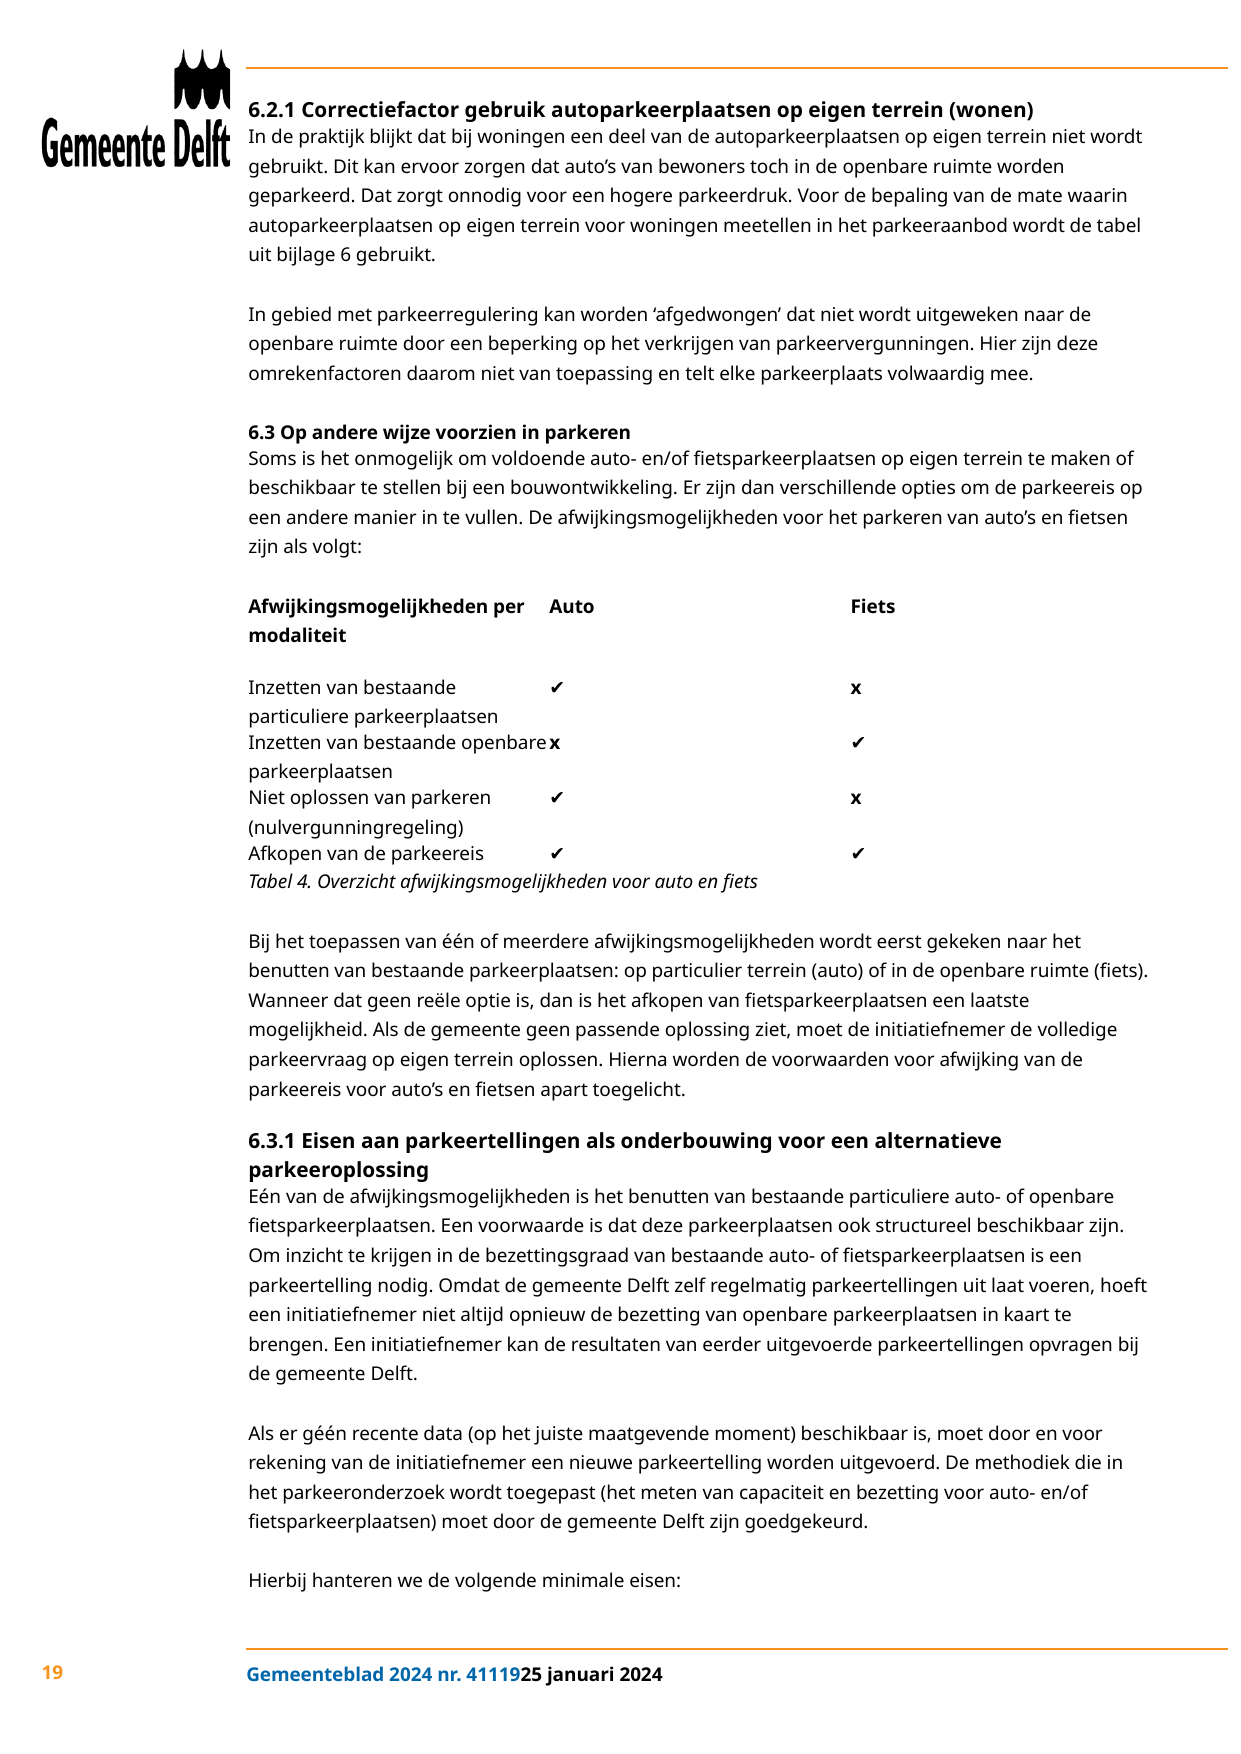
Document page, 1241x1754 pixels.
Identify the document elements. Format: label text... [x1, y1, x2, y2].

table_header Auto [549, 593, 850, 648]
table_cell x [549, 729, 850, 784]
table_header Fiets [850, 593, 1152, 648]
table_cell Niet oplossen van parkeren (nulvergunningregeling) [248, 785, 549, 840]
text In de praktijk blijkt dat bij woningen een deel van de autoparkeerplaatsen op eigen terrein niet wordt gebruikt. Dit kan ervoor zorgen dat auto’s van bewoners toch in de openbare ruimte worden geparkeerd. Dat zorgt onnodig voor een hogere parkeerdruk. Voor de bepaling van de mate waarin autoparkeerplaatsen op eigen terrein voor woningen meetellen in het parkeeraanbod wordt de tabel uit bijlage 6 gebruikt. [248, 123, 1152, 267]
table_header Afwijkingsmogelijkheden per modaliteit [248, 593, 549, 648]
text In gebied met parkeerregulering kan worden ‘afgedwongen’ dat niet wordt uitgeweken naar de openbare ruimte door een beperking op het verkrijgen van parkeervergunningen. Hier zijn deze omrekenfactoren daarom niet van toepassing en telt elke parkeerplaats volwaardig mee. [248, 301, 1152, 386]
table_cell Inzetten van bestaande openbare parkeerplaatsen [248, 729, 549, 784]
table_cell ✔ [850, 729, 1152, 784]
table_cell Afkopen van de parkeereis [248, 840, 549, 866]
table_cell ✔ [850, 840, 1152, 866]
picture [41, 47, 231, 172]
table_cell x [850, 785, 1152, 840]
table_cell Inzetten van bestaande particuliere parkeerplaatsen [248, 674, 549, 729]
text 6.2.1 Correctiefactor gebruik autoparkeerplaatsen op eigen terrein (wonen) [248, 95, 1152, 123]
text Bij het toepassen van één of meerdere afwijkingsmogelijkheden wordt eerst gekeken naar het benutten van bestaande parkeerplaatsen: op particulier terrein (auto) of in de openbare ruimte (fiets). Wanneer dat geen reële optie is, dan is het afkopen van fietsparkeerplaatsen een laatste mogelijkheid. Als de gemeente geen passende oplossing ziet, moet de initiatiefnemer de volledige parkeervraag op eigen terrein oplossen. Hierna worden de voorwaarden voor afwijking van de parkeereis voor auto’s en fietsen apart toegelicht. [248, 928, 1152, 1102]
table_cell [248, 648, 549, 674]
text Hierbij hanteren we de volgende minimale eisen: [248, 1568, 1152, 1593]
text 6.3 Op andere wijze voorzien in parkeren [248, 419, 1152, 445]
table_cell ✔ [549, 840, 850, 866]
table_cell ✔ [549, 785, 850, 840]
table_cell [549, 648, 850, 674]
text Als er géén recente data (op het juiste maatgevende moment) beschikbaar is, moet door en voor rekening van de initiatiefnemer een nieuwe parkeertelling worden uitgevoerd. De methodiek die in het parkeeronderzoek wordt toegepast (het meten van capaciteit en bezetting voor auto- en/of fietsparkeerplaatsen) moet door de gemeente Delft zijn goedgekeurd. [248, 1420, 1152, 1534]
text Tabel 4. Overzicht afwijkingsmogelijkheden voor auto en fiets [248, 869, 1152, 894]
text Eén van de afwijkingsmogelijkheden is het benutten van bestaande particuliere auto- of openbare fietsparkeerplaatsen. Een voorwaarde is dat deze parkeerplaatsen ook structureel beschikbaar zijn. Om inzicht te krijgen in de bezettingsgraad van bestaande auto- of fietsparkeerplaatsen is een parkeertelling nodig. Omdat de gemeente Delft zelf regelmatig parkeertellingen uit laat voeren, hoeft een initiatiefnemer niet altijd opnieuw de bezetting van openbare parkeerplaatsen in kaart te brengen. Een initiatiefnemer kan de resultaten van eerder uitgevoerde parkeertellingen opvragen bij de gemeente Delft. [248, 1183, 1152, 1386]
table_cell ✔ [549, 674, 850, 729]
text 6.3.1 Eisen aan parkeertellingen als onderbouwing voor een alternatieve parkeeroplossing [248, 1126, 1152, 1183]
table_cell x [850, 674, 1152, 729]
text Soms is het onmogelijk om voldoende auto- en/of fietsparkeerplaatsen op eigen terrein te maken of beschikbaar te stellen bij een bouwontwikkeling. Er zijn dan verschillende opties om de parkeereis op een andere manier in te vullen. De afwijkingsmogelijkheden voor het parkeren van auto’s en fietsen zijn als volgt: [248, 445, 1152, 559]
table_cell [850, 648, 1152, 674]
